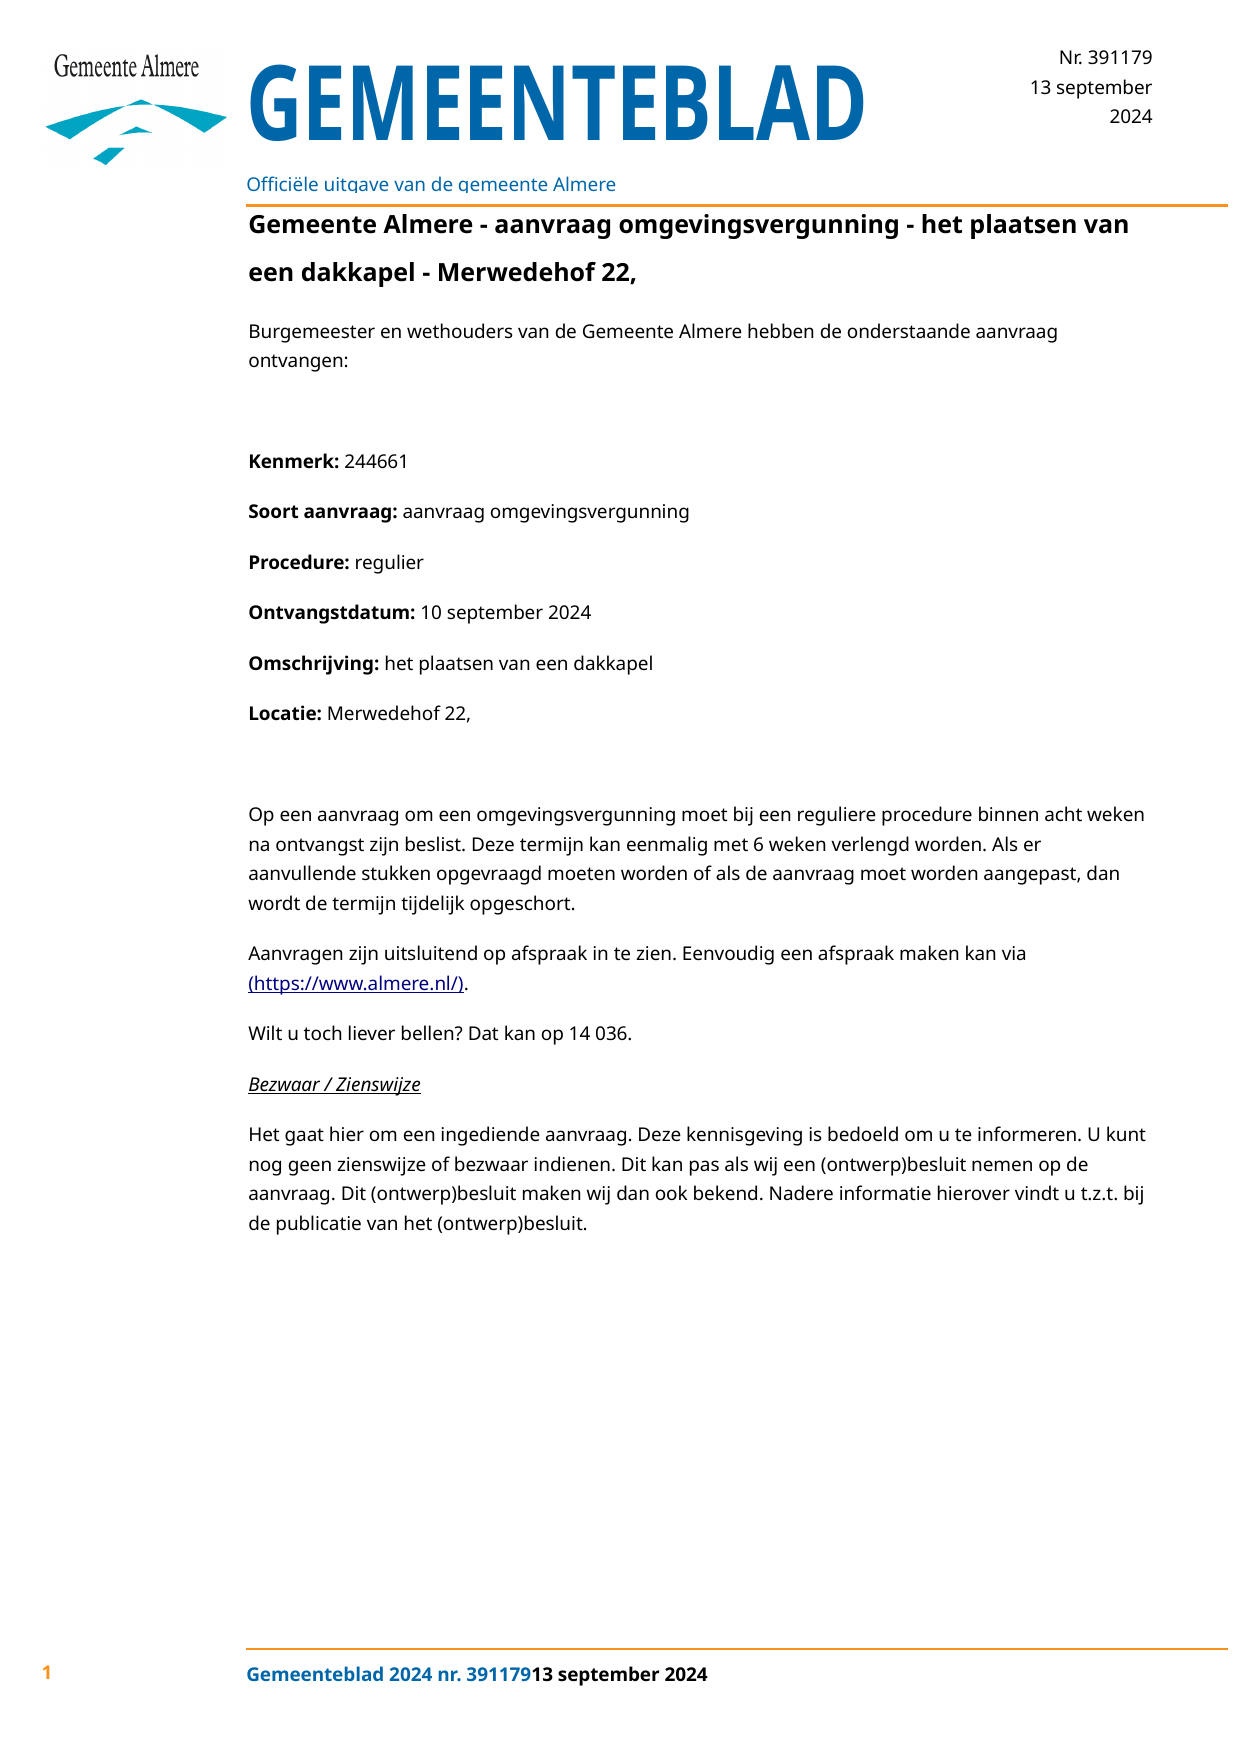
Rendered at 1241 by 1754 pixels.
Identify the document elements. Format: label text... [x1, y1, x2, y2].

text Wilt u toch liever bellen? Dat kan op 14 036. [248, 1020, 1152, 1046]
text Aanvragen zijn uitsluitend op afspraak in te zien. Eenvoudig een afspraak maken kan via (https://www.almere.nl/). [248, 940, 1152, 996]
picture [41, 47, 231, 172]
text Procedure: regulier [248, 549, 1152, 575]
text Het gaat hier om een ingediende aanvraag. Deze kennisgeving is bedoeld om u te informeren. U kunt nog geen zienswijze of bezwaar indienen. Dit kan pas als wij een (ontwerp)besluit nemen op de aanvraag. Dit (ontwerp)besluit maken wij dan ook bekend. Nadere informatie hierover vindt u t.z.t. bij de publicatie van het (ontwerp)besluit. [248, 1121, 1152, 1236]
text Omschrijving: het plaatsen van een dakkapel [248, 650, 1152, 676]
text Soort aanvraag: aanvraag omgevingsvergunning [248, 499, 1152, 524]
text Ontvangstdatum: 10 september 2024 [248, 599, 1152, 625]
text Locatie: Merwedehof 22, [248, 700, 1152, 726]
text Kenmerk: 244661 [248, 448, 1152, 474]
text Gemeente Almere - aanvraag omgevingsvergunning - het plaatsen van een dakkapel - Merwedehof 22, [248, 207, 1152, 288]
text Bezwaar / Zienswijze [248, 1071, 1152, 1097]
text Burgemeester en wethouders van de Gemeente Almere hebben de onderstaande aanvraag ontvangen: [248, 318, 1152, 373]
text Op een aanvraag om een omgevingsvergunning moet bij een reguliere procedure binnen acht weken na ontvangst zijn beslist. Deze termijn kan eenmalig met 6 weken verlengd worden. Als er aanvullende stukken opgevraagd moeten worden of als de aanvraag moet worden aangepast, dan wordt de termijn tijdelijk opgeschort. [248, 801, 1152, 916]
